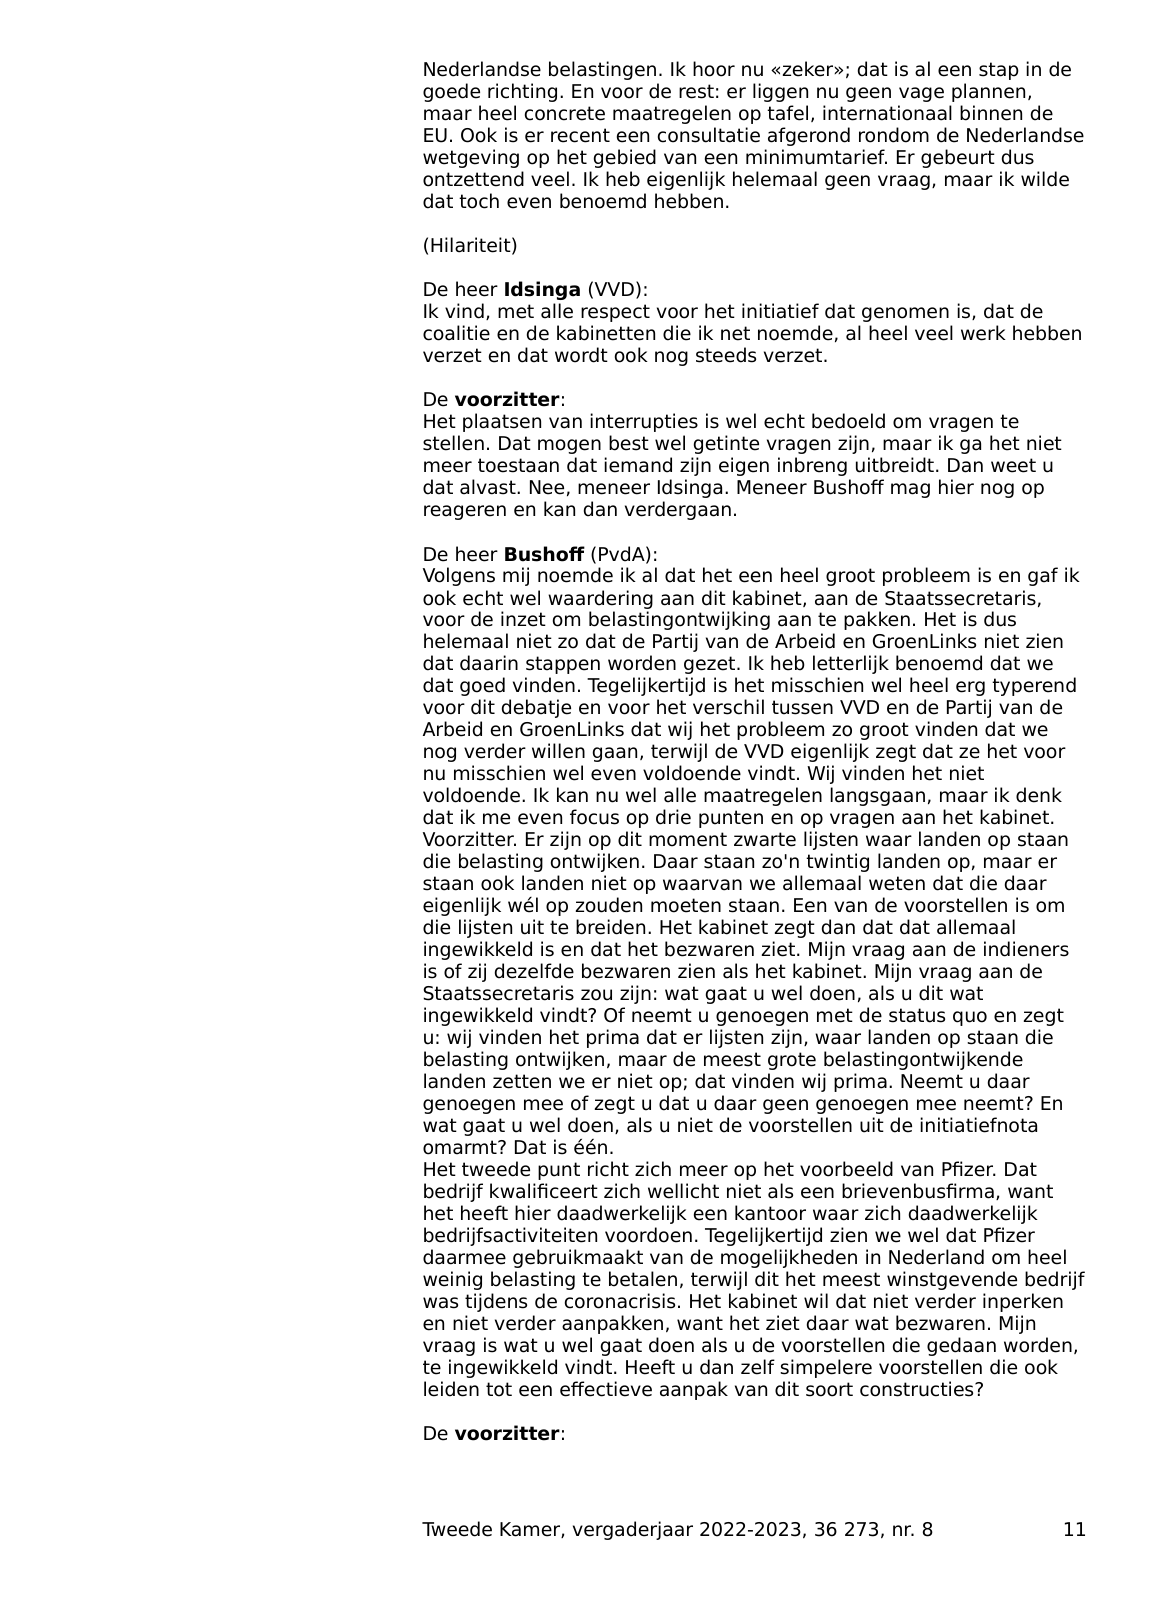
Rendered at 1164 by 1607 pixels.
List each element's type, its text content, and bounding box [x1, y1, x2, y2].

text Voorzitter. Er zijn op dit moment zwarte lijsten waar landen op staan die belasting ontwijken. Daar staan zo'n twintig landen op, maar er staan ook landen niet op waarvan we allemaal weten dat die daar eigenlijk wél op zouden moeten staan. Een van de voorstellen is om die lijsten uit te breiden. Het kabinet zegt dan dat dat allemaal ingewikkeld is en dat het bezwaren ziet. Mijn vraag aan de indieners is of zij dezelfde bezwaren zien als het kabinet. Mijn vraag aan de Staatssecretaris zou zijn: wat gaat u wel doen, als u dit wat ingewikkeld vindt? Of neemt u genoegen met de status quo en zegt u: wij vinden het prima dat er lijsten zijn, waar landen op staan die belasting ontwijken, maar de meest grote belastingontwijkende landen zetten we er niet op; dat vinden wij prima. Neemt u daar genoegen mee of zegt u dat u daar geen genoegen mee neemt? En wat gaat u wel doen, als u niet de voorstellen uit de initiatiefnota omarmt? Dat is één. [422, 829, 1087, 1159]
text Ik vind, met alle respect voor het initiatief dat genomen is, dat de coalitie en de kabinetten die ik net noemde, al heel veel werk hebben verzet en dat wordt ook nog steeds verzet. [422, 301, 1087, 367]
text De voorzitter: [422, 1423, 1087, 1445]
text (Hilariteit) [422, 235, 1087, 257]
text De heer Bushoff (PvdA): [422, 543, 1087, 565]
text De heer Idsinga (VVD): [422, 279, 1087, 301]
text Het plaatsen van interrupties is wel echt bedoeld om vragen te stellen. Dat mogen best wel getinte vragen zijn, maar ik ga het niet meer toestaan dat iemand zijn eigen inbreng uitbreidt. Dan weet u dat alvast. Nee, meneer Idsinga. Meneer Bushoff mag hier nog op reageren en kan dan verdergaan. [422, 411, 1087, 521]
text Nederlandse belastingen. Ik hoor nu «zeker»; dat is al een stap in de goede richting. En voor de rest: er liggen nu geen vage plannen, maar heel concrete maatregelen op tafel, internationaal binnen de EU. Ook is er recent een consultatie afgerond rondom de Nederlandse wetgeving op het gebied van een minimumtarief. Er gebeurt dus ontzettend veel. Ik heb eigenlijk helemaal geen vraag, maar ik wilde dat toch even benoemd hebben. [422, 59, 1087, 213]
text Het tweede punt richt zich meer op het voorbeeld van Pfizer. Dat bedrijf kwalificeert zich wellicht niet als een brievenbusfirma, want het heeft hier daadwerkelijk een kantoor waar zich daadwerkelijk bedrijfsactiviteiten voordoen. Tegelijkertijd zien we wel dat Pfizer daarmee gebruikmaakt van de mogelijkheden in Nederland om heel weinig belasting te betalen, terwijl dit het meest winstgevende bedrijf was tijdens de coronacrisis. Het kabinet wil dat niet verder inperken en niet verder aanpakken, want het ziet daar wat bezwaren. Mijn vraag is wat u wel gaat doen als u de voorstellen die gedaan worden, te ingewikkeld vindt. Heeft u dan zelf simpelere voorstellen die ook leiden tot een effectieve aanpak van dit soort constructies? [422, 1159, 1087, 1401]
text De voorzitter: [422, 389, 1087, 411]
text Volgens mij noemde ik al dat het een heel groot probleem is en gaf ik ook echt wel waardering aan dit kabinet, aan de Staatssecretaris, voor de inzet om belastingontwijking aan te pakken. Het is dus helemaal niet zo dat de Partij van de Arbeid en GroenLinks niet zien dat daarin stappen worden gezet. Ik heb letterlijk benoemd dat we dat goed vinden. Tegelijkertijd is het misschien wel heel erg typerend voor dit debatje en voor het verschil tussen VVD en de Partij van de Arbeid en GroenLinks dat wij het probleem zo groot vinden dat we nog verder willen gaan, terwijl de VVD eigenlijk zegt dat ze het voor nu misschien wel even voldoende vindt. Wij vinden het niet voldoende. Ik kan nu wel alle maatregelen langsgaan, maar ik denk dat ik me even focus op drie punten en op vragen aan het kabinet. [422, 565, 1087, 829]
